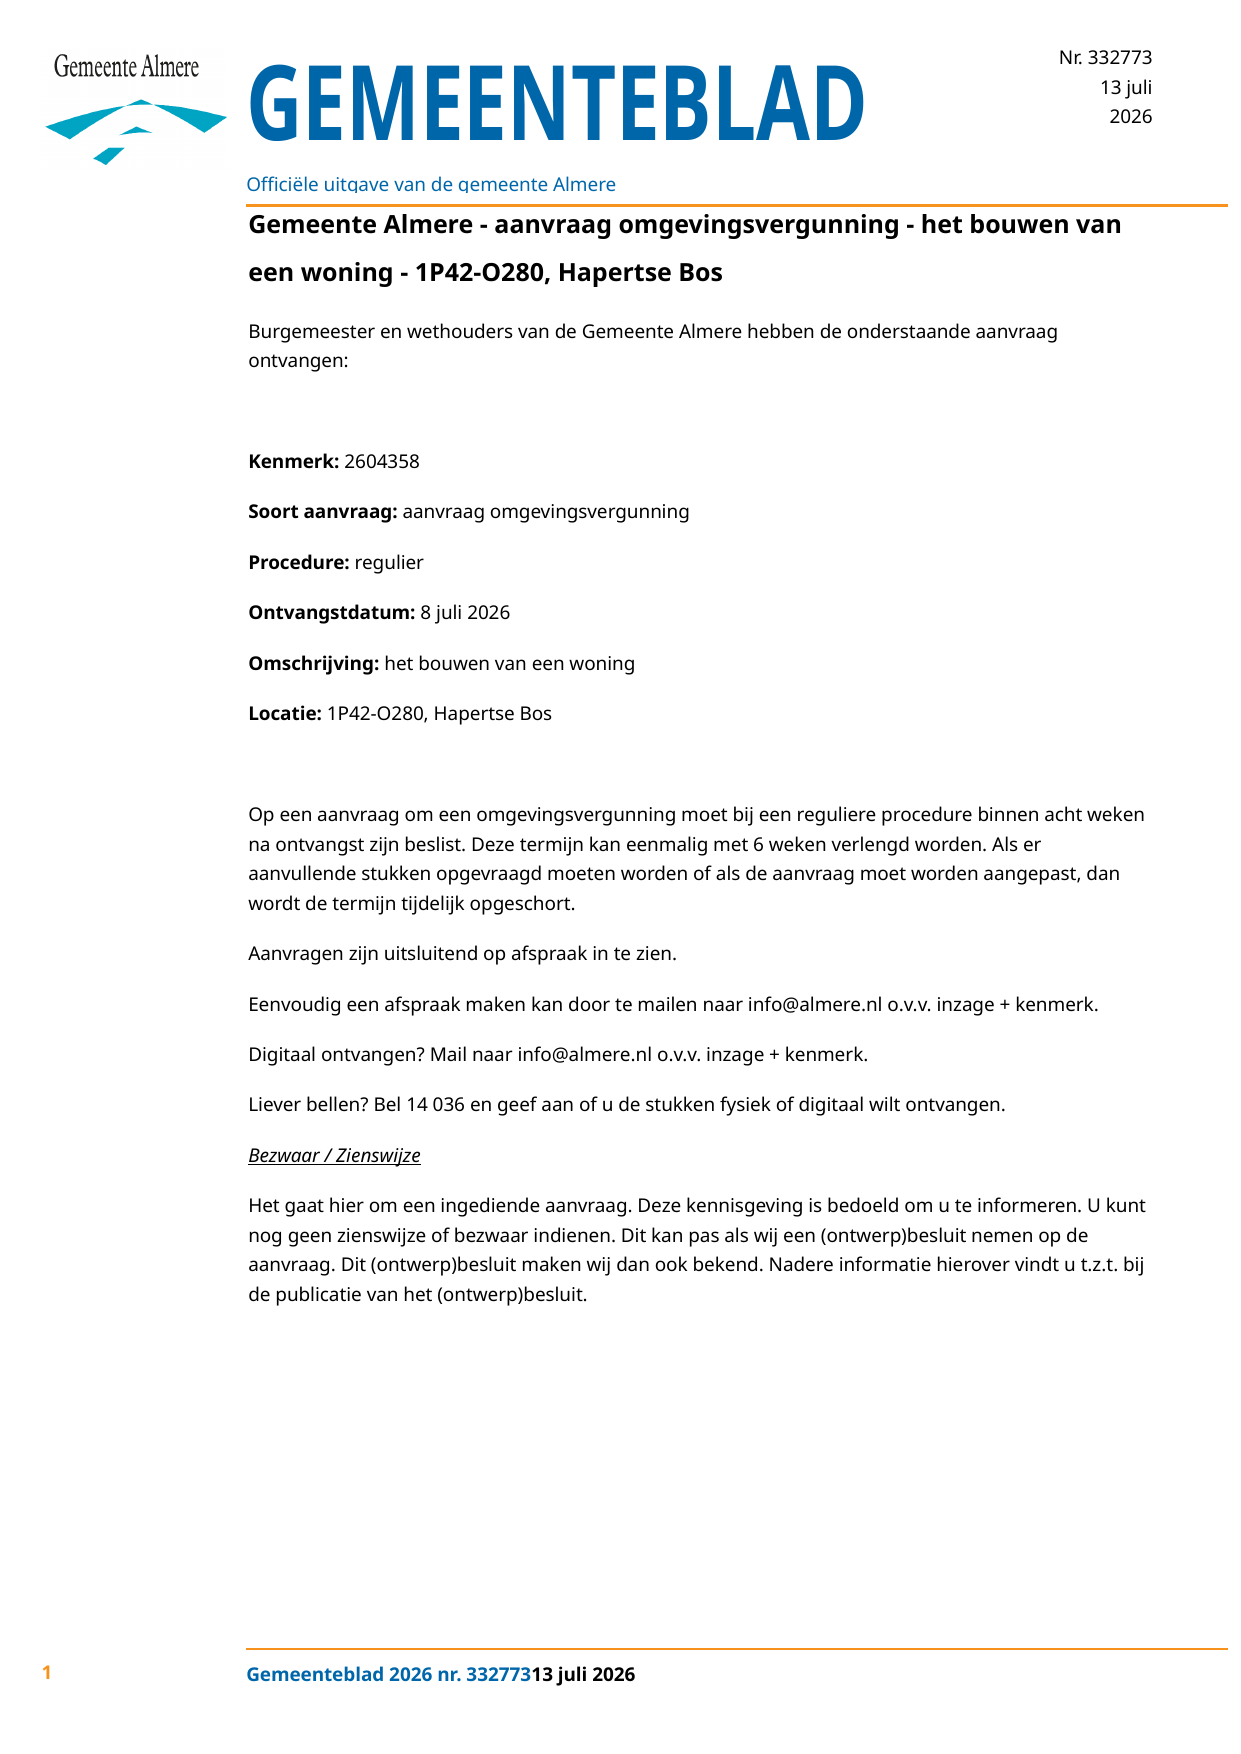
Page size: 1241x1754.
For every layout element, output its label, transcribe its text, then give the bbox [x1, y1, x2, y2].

text Ontvangstdatum: 8 juli 2026 [248, 599, 1152, 625]
text Procedure: regulier [248, 549, 1152, 575]
text Digitaal ontvangen? Mail naar info@almere.nl o.v.v. inzage + kenmerk. [248, 1041, 1152, 1067]
text Burgemeester en wethouders van de Gemeente Almere hebben de onderstaande aanvraag ontvangen: [248, 318, 1152, 373]
text Liever bellen? Bel 14 036 en geef aan of u de stukken fysiek of digitaal wilt ontvangen. [248, 1092, 1152, 1117]
text Eenvoudig een afspraak maken kan door te mailen naar info@almere.nl o.v.v. inzage + kenmerk. [248, 991, 1152, 1017]
text Aanvragen zijn uitsluitend op afspraak in te zien. [248, 940, 1152, 966]
text Op een aanvraag om een omgevingsvergunning moet bij een reguliere procedure binnen acht weken na ontvangst zijn beslist. Deze termijn kan eenmalig met 6 weken verlengd worden. Als er aanvullende stukken opgevraagd moeten worden of als de aanvraag moet worden aangepast, dan wordt de termijn tijdelijk opgeschort. [248, 801, 1152, 916]
text Gemeente Almere - aanvraag omgevingsvergunning - het bouwen van een woning - 1P42-O280, Hapertse Bos [248, 207, 1152, 288]
text Kenmerk: 2604358 [248, 448, 1152, 474]
text Soort aanvraag: aanvraag omgevingsvergunning [248, 499, 1152, 524]
text Omschrijving: het bouwen van een woning [248, 650, 1152, 676]
text Locatie: 1P42-O280, Hapertse Bos [248, 700, 1152, 726]
picture [41, 47, 231, 172]
text Bezwaar / Zienswijze [248, 1142, 1152, 1168]
text Het gaat hier om een ingediende aanvraag. Deze kennisgeving is bedoeld om u te informeren. U kunt nog geen zienswijze of bezwaar indienen. Dit kan pas als wij een (ontwerp)besluit nemen op de aanvraag. Dit (ontwerp)besluit maken wij dan ook bekend. Nadere informatie hierover vindt u t.z.t. bij de publicatie van het (ontwerp)besluit. [248, 1192, 1152, 1307]
